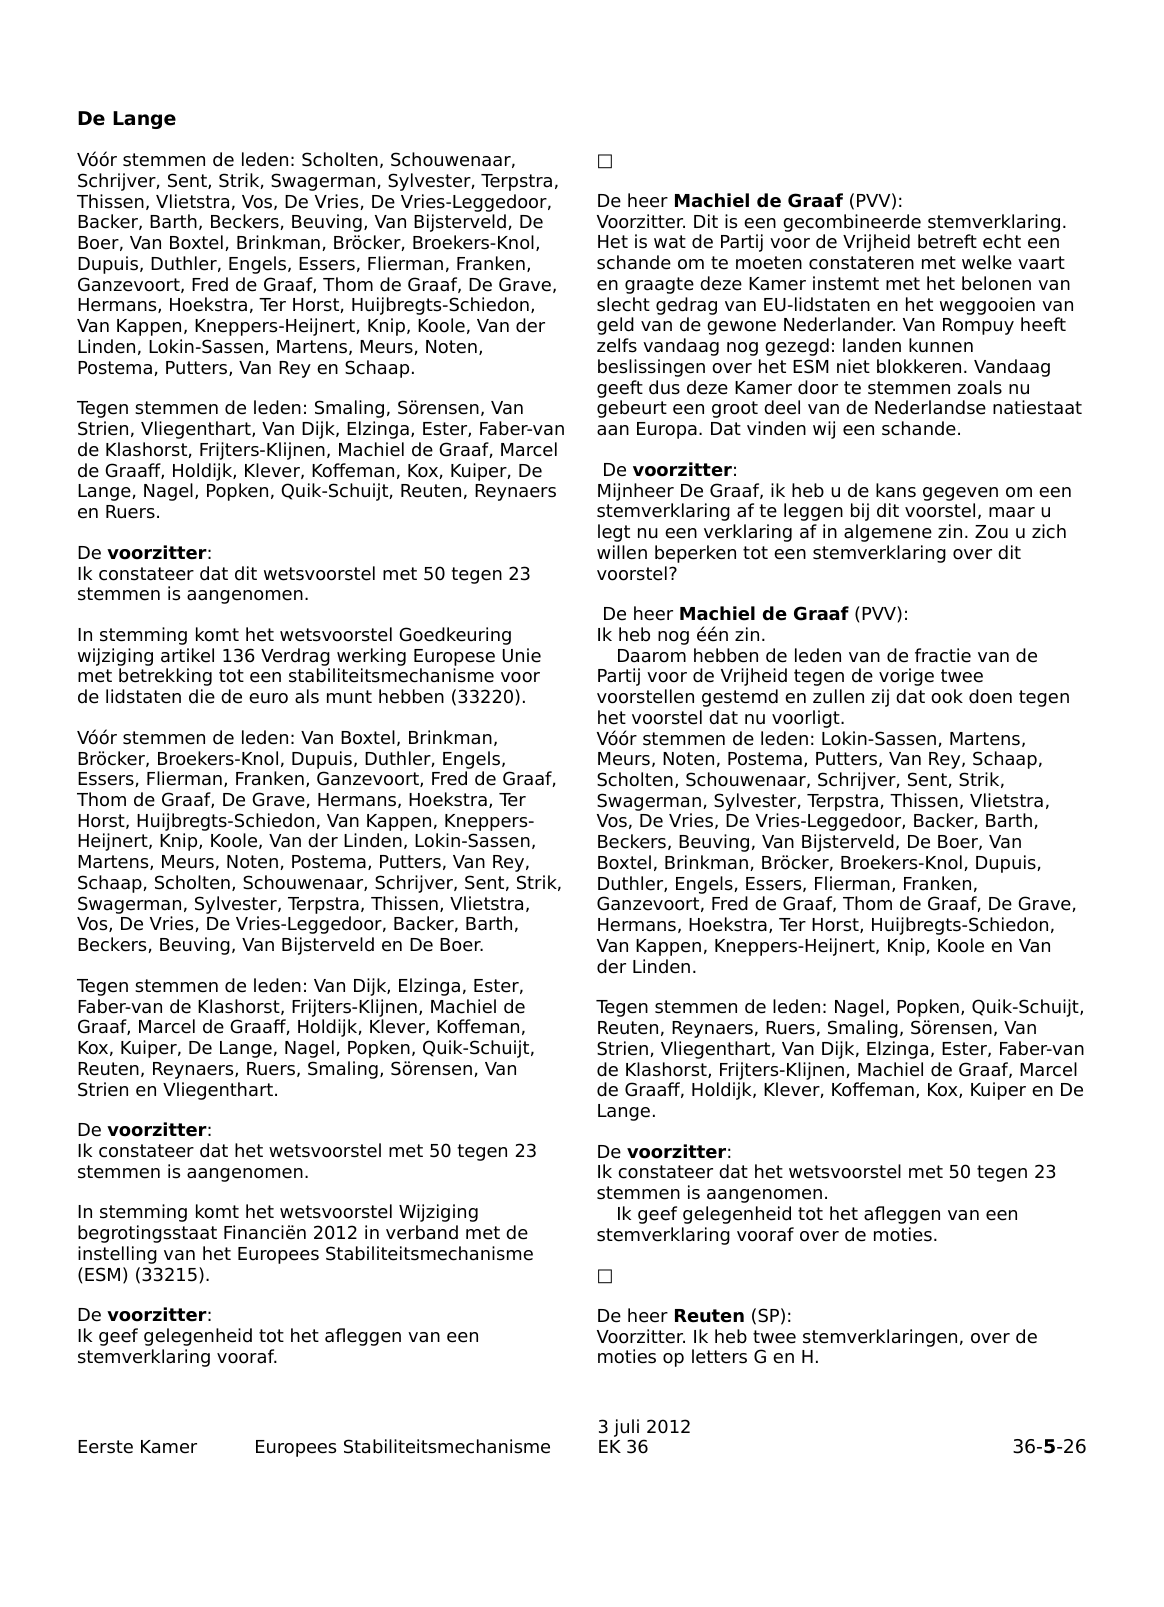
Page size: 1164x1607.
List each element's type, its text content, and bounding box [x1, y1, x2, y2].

text □ [596, 150, 1087, 171]
text De voorzitter: [77, 1120, 567, 1141]
text De heer Reuten (SP): [596, 1306, 1087, 1327]
text Ik geef gelegenheid tot het afleggen van een stemverklaring vooraf. [77, 1326, 567, 1367]
text De voorzitter: [596, 1142, 1087, 1162]
text Vóór stemmen de leden: Van Boxtel, Brinkman, Bröcker, Broekers-Knol, Dupuis, Duthler, Engels, Essers, Flierman, Franken, Ganzevoort, Fred de Graaf, Thom de Graaf, De Grave, Hermans, Hoekstra, Ter Horst, Huijbregts-Schiedon, Van Kappen, Kneppers-Heijnert, Knip, Koole, Van der Linden, Lokin-Sassen, Martens, Meurs, Noten, Postema, Putters, Van Rey, Schaap, Scholten, Schouwenaar, Schrijver, Sent, Strik, Swagerman, Sylvester, Terpstra, Thissen, Vlietstra, Vos, De Vries, De Vries-Leggedoor, Backer, Barth, Beckers, Beuving, Van Bijsterveld en De Boer. [77, 728, 567, 956]
text Ik constateer dat dit wetsvoorstel met 50 tegen 23 stemmen is aangenomen. [77, 563, 567, 605]
text Ik constateer dat het wetsvoorstel met 50 tegen 23 stemmen is aangenomen. [77, 1141, 567, 1182]
text Tegen stemmen de leden: Smaling, Sörensen, Van Strien, Vliegenthart, Van Dijk, Elzinga, Ester, Faber-van de Klashorst, Frijters-Klijnen, Machiel de Graaf, Marcel de Graaff, Holdijk, Klever, Koffeman, Kox, Kuiper, De Lange, Nagel, Popken, Quik-Schuijt, Reuten, Reynaers en Ruers. [77, 398, 567, 523]
text Mijnheer De Graaf, ik heb u de kans gegeven om een stemverklaring af te leggen bij dit voorstel, maar u legt nu een verklaring af in algemene zin. Zou u zich willen beperken tot een stemverklaring over dit voorstel? [596, 480, 1087, 584]
text Tegen stemmen de leden: Van Dijk, Elzinga, Ester, Faber-van de Klashorst, Frijters-Klijnen, Machiel de Graaf, Marcel de Graaff, Holdijk, Klever, Koffeman, Kox, Kuiper, De Lange, Nagel, Popken, Quik-Schuijt, Reuten, Reynaers, Ruers, Smaling, Sörensen, Van Strien en Vliegenthart. [77, 976, 567, 1100]
text De voorzitter: [596, 460, 1087, 480]
text De voorzitter: [77, 1305, 567, 1326]
text De heer Machiel de Graaf (PVV): [596, 191, 1087, 212]
text Daarom hebben de leden van de fractie van de Partij voor de Vrijheid tegen de vorige twee voorstellen gestemd en zullen zij dat ook doen tegen het voorstel dat nu voorligt. [596, 646, 1087, 728]
text De heer Machiel de Graaf (PVV): [596, 604, 1087, 625]
text Voorzitter. Ik heb twee stemverklaringen, over de moties op letters G en H. [596, 1327, 1087, 1368]
text In stemming komt het wetsvoorstel Wijziging begrotingsstaat Financiën 2012 in verband met de instelling van het Europees Stabiliteitsmechanisme (ESM) (33215). [77, 1202, 567, 1285]
text Tegen stemmen de leden: Nagel, Popken, Quik-Schuijt, Reuten, Reynaers, Ruers, Smaling, Sörensen, Van Strien, Vliegenthart, Van Dijk, Elzinga, Ester, Faber-van de Klashorst, Frijters-Klijnen, Machiel de Graaf, Marcel de Graaff, Holdijk, Klever, Koffeman, Kox, Kuiper en De Lange. [596, 997, 1087, 1122]
text In stemming komt het wetsvoorstel Goedkeuring wijziging artikel 136 Verdrag werking Europese Unie met betrekking tot een stabiliteitsmechanisme voor de lidstaten die de euro als munt hebben (33220). [77, 625, 567, 708]
text Ik heb nog één zin. [596, 625, 1087, 646]
text Ik geef gelegenheid tot het afleggen van een stemverklaring vooraf over de moties. [596, 1204, 1087, 1245]
text Vóór stemmen de leden: Lokin-Sassen, Martens, Meurs, Noten, Postema, Putters, Van Rey, Schaap, Scholten, Schouwenaar, Schrijver, Sent, Strik, Swagerman, Sylvester, Terpstra, Thissen, Vlietstra, Vos, De Vries, De Vries-Leggedoor, Backer, Barth, Beckers, Beuving, Van Bijsterveld, De Boer, Van Boxtel, Brinkman, Bröcker, Broekers-Knol, Dupuis, Duthler, Engels, Essers, Flierman, Franken, Ganzevoort, Fred de Graaf, Thom de Graaf, De Grave, Hermans, Hoekstra, Ter Horst, Huijbregts-Schiedon, Van Kappen, Kneppers-Heijnert, Knip, Koole en Van der Linden. [596, 728, 1087, 977]
text Ik constateer dat het wetsvoorstel met 50 tegen 23 stemmen is aangenomen. [596, 1162, 1087, 1204]
text Vóór stemmen de leden: Scholten, Schouwenaar, Schrijver, Sent, Strik, Swagerman, Sylvester, Terpstra, Thissen, Vlietstra, Vos, De Vries, De Vries-Leggedoor, Backer, Barth, Beckers, Beuving, Van Bijsterveld, De Boer, Van Boxtel, Brinkman, Bröcker, Broekers-Knol, Dupuis, Duthler, Engels, Essers, Flierman, Franken, Ganzevoort, Fred de Graaf, Thom de Graaf, De Grave, Hermans, Hoekstra, Ter Horst, Huijbregts-Schiedon, Van Kappen, Kneppers-Heijnert, Knip, Koole, Van der Linden, Lokin-Sassen, Martens, Meurs, Noten, Postema, Putters, Van Rey en Schaap. [77, 150, 567, 378]
text □ [596, 1265, 1087, 1286]
text De voorzitter: [77, 543, 567, 563]
text Voorzitter. Dit is een gecombineerde stemverklaring. Het is wat de Partij voor de Vrijheid betreft echt een schande om te moeten constateren met welke vaart en graagte deze Kamer instemt met het belonen van slecht gedrag van EU-lidstaten en het weggooien van geld van de gewone Nederlander. Van Rompuy heeft zelfs vandaag nog gezegd: landen kunnen beslissingen over het ESM niet blokkeren. Vandaag geeft dus deze Kamer door te stemmen zoals nu gebeurt een groot deel van de Nederlandse natiestaat aan Europa. Dat vinden wij een schande. [596, 212, 1087, 440]
